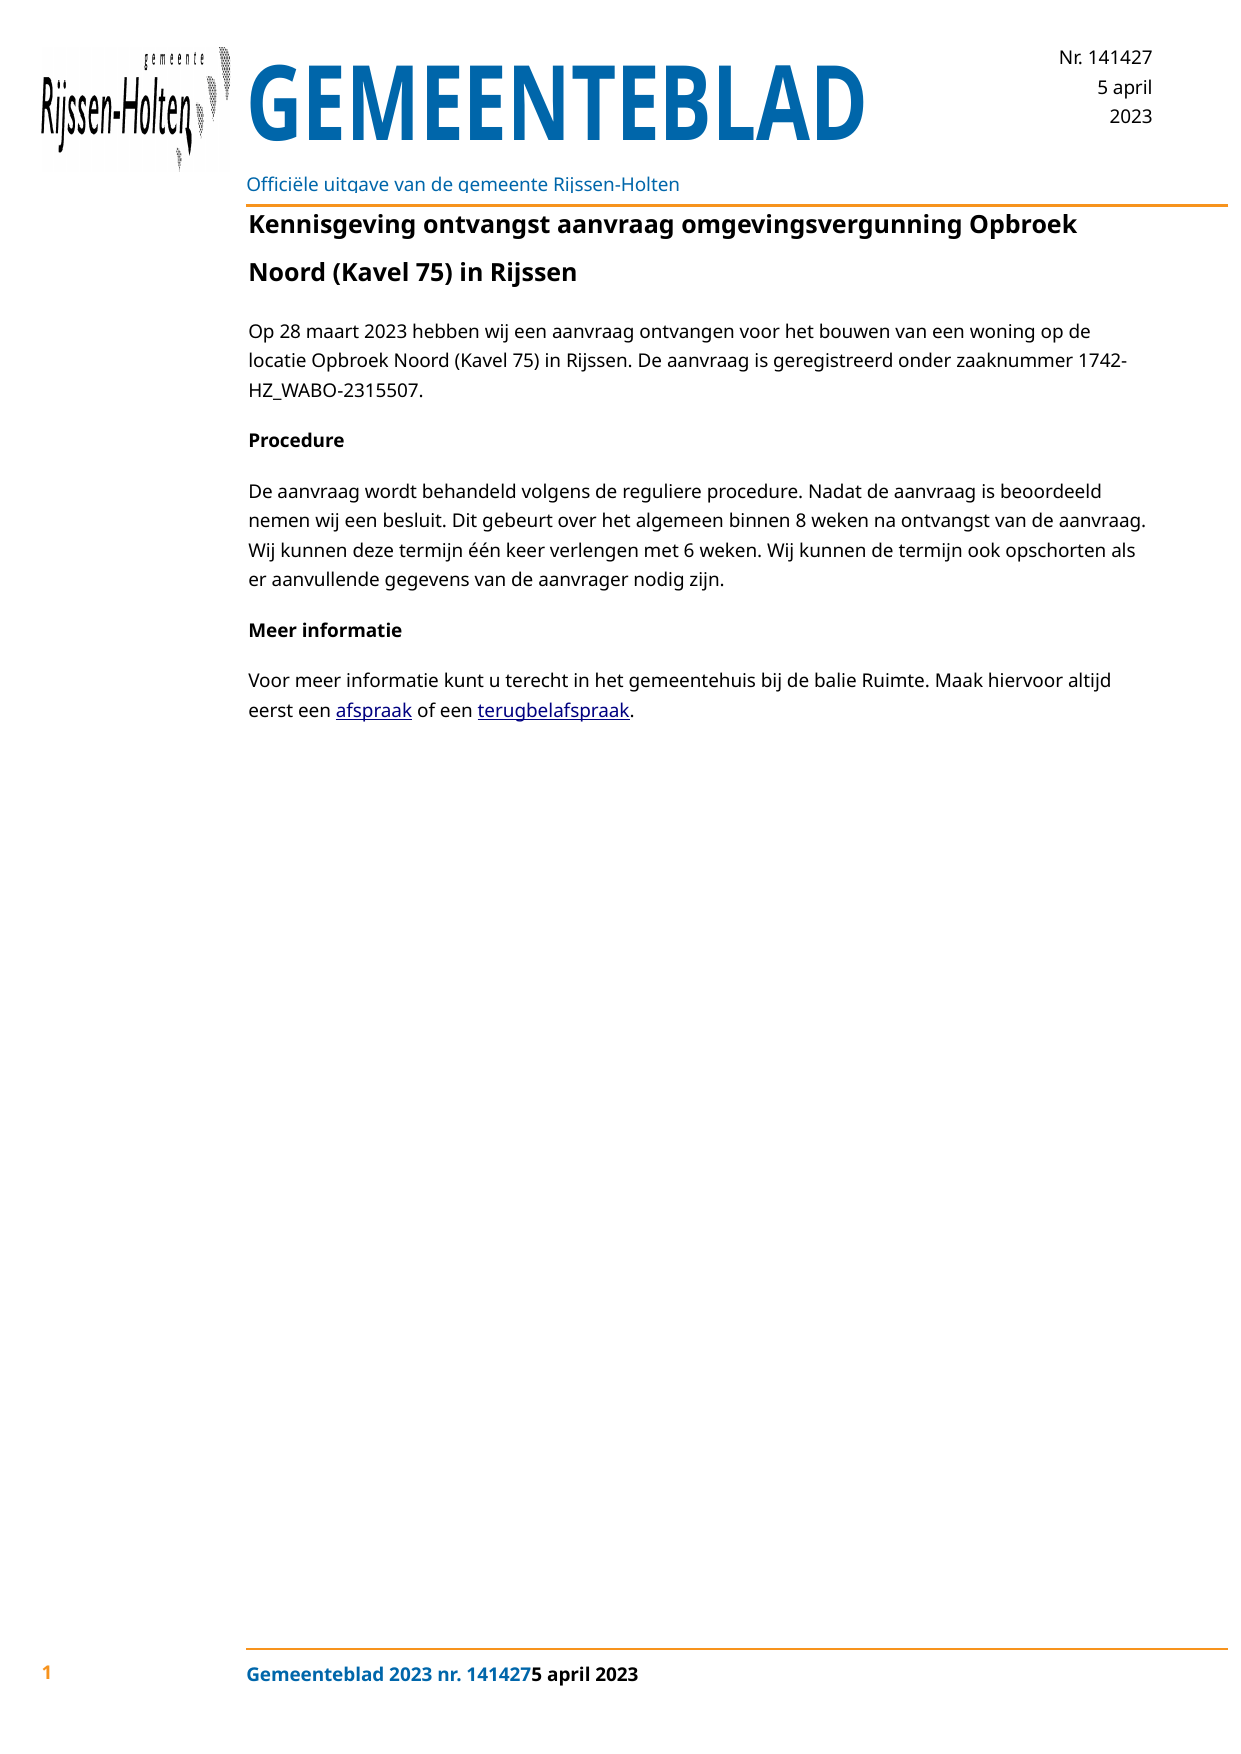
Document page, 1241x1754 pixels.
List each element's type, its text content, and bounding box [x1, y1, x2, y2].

text Op 28 maart 2023 hebben wij een aanvraag ontvangen voor het bouwen van een woning op de locatie Opbroek Noord (Kavel 75) in Rijssen. De aanvraag is geregistreerd onder zaaknummer 1742-HZ_WABO-2315507. [248, 318, 1152, 403]
text Procedure [248, 427, 1152, 453]
text Voor meer informatie kunt u terecht in het gemeentehuis bij de balie Ruimte. Maak hiervoor altijd eerst een afspraak of een terugbelafspraak. [248, 667, 1152, 723]
text De aanvraag wordt behandeld volgens de reguliere procedure. Nadat de aanvraag is beoordeeld nemen wij een besluit. Dit gebeurt over het algemeen binnen 8 weken na ontvangst van de aanvraag. Wij kunnen deze termijn één keer verlengen met 6 weken. Wij kunnen de termijn ook opschorten als er aanvullende gegevens van de aanvrager nodig zijn. [248, 478, 1152, 592]
text Kennisgeving ontvangst aanvraag omgevingsvergunning Opbroek Noord (Kavel 75) in Rijssen [248, 207, 1152, 288]
picture [41, 47, 231, 172]
text Meer informatie [248, 617, 1152, 643]
